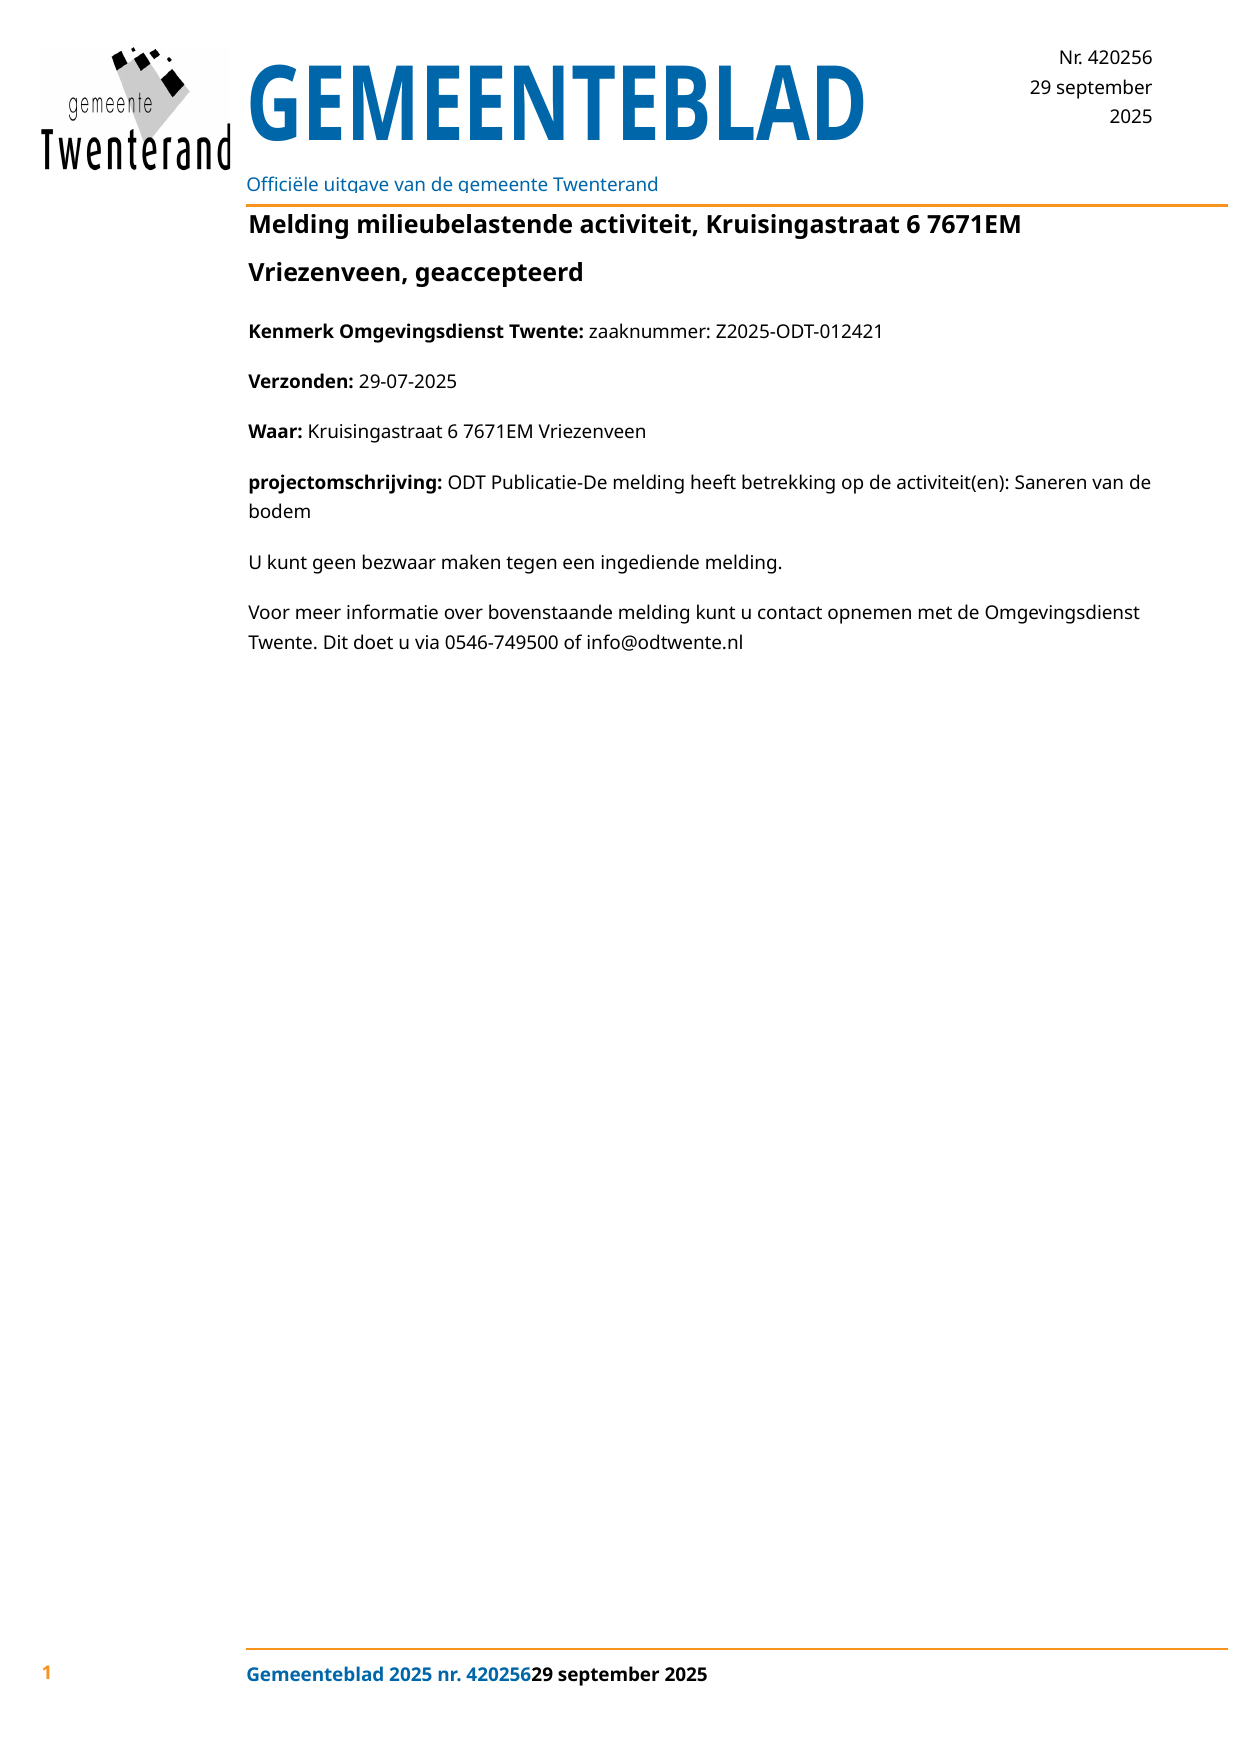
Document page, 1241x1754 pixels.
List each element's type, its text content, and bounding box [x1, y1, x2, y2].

text U kunt geen bezwaar maken tegen een ingediende melding. [248, 549, 1152, 575]
text Melding milieubelastende activiteit, Kruisingastraat 6 7671EM Vriezenveen, geaccepteerd [248, 207, 1152, 288]
picture [41, 47, 231, 172]
text Kenmerk Omgevingsdienst Twente: zaaknummer: Z2025-ODT-012421 [248, 318, 1152, 344]
text projectomschrijving: ODT Publicatie-De melding heeft betrekking op de activiteit(en): Saneren van de bodem [248, 469, 1152, 524]
text Waar: Kruisingastraat 6 7671EM Vriezenveen [248, 419, 1152, 444]
text Voor meer informatie over bovenstaande melding kunt u contact opnemen met de Omgevingsdienst Twente. Dit doet u via 0546-749500 of info@odtwente.nl [248, 599, 1152, 655]
text Verzonden: 29-07-2025 [248, 368, 1152, 394]
